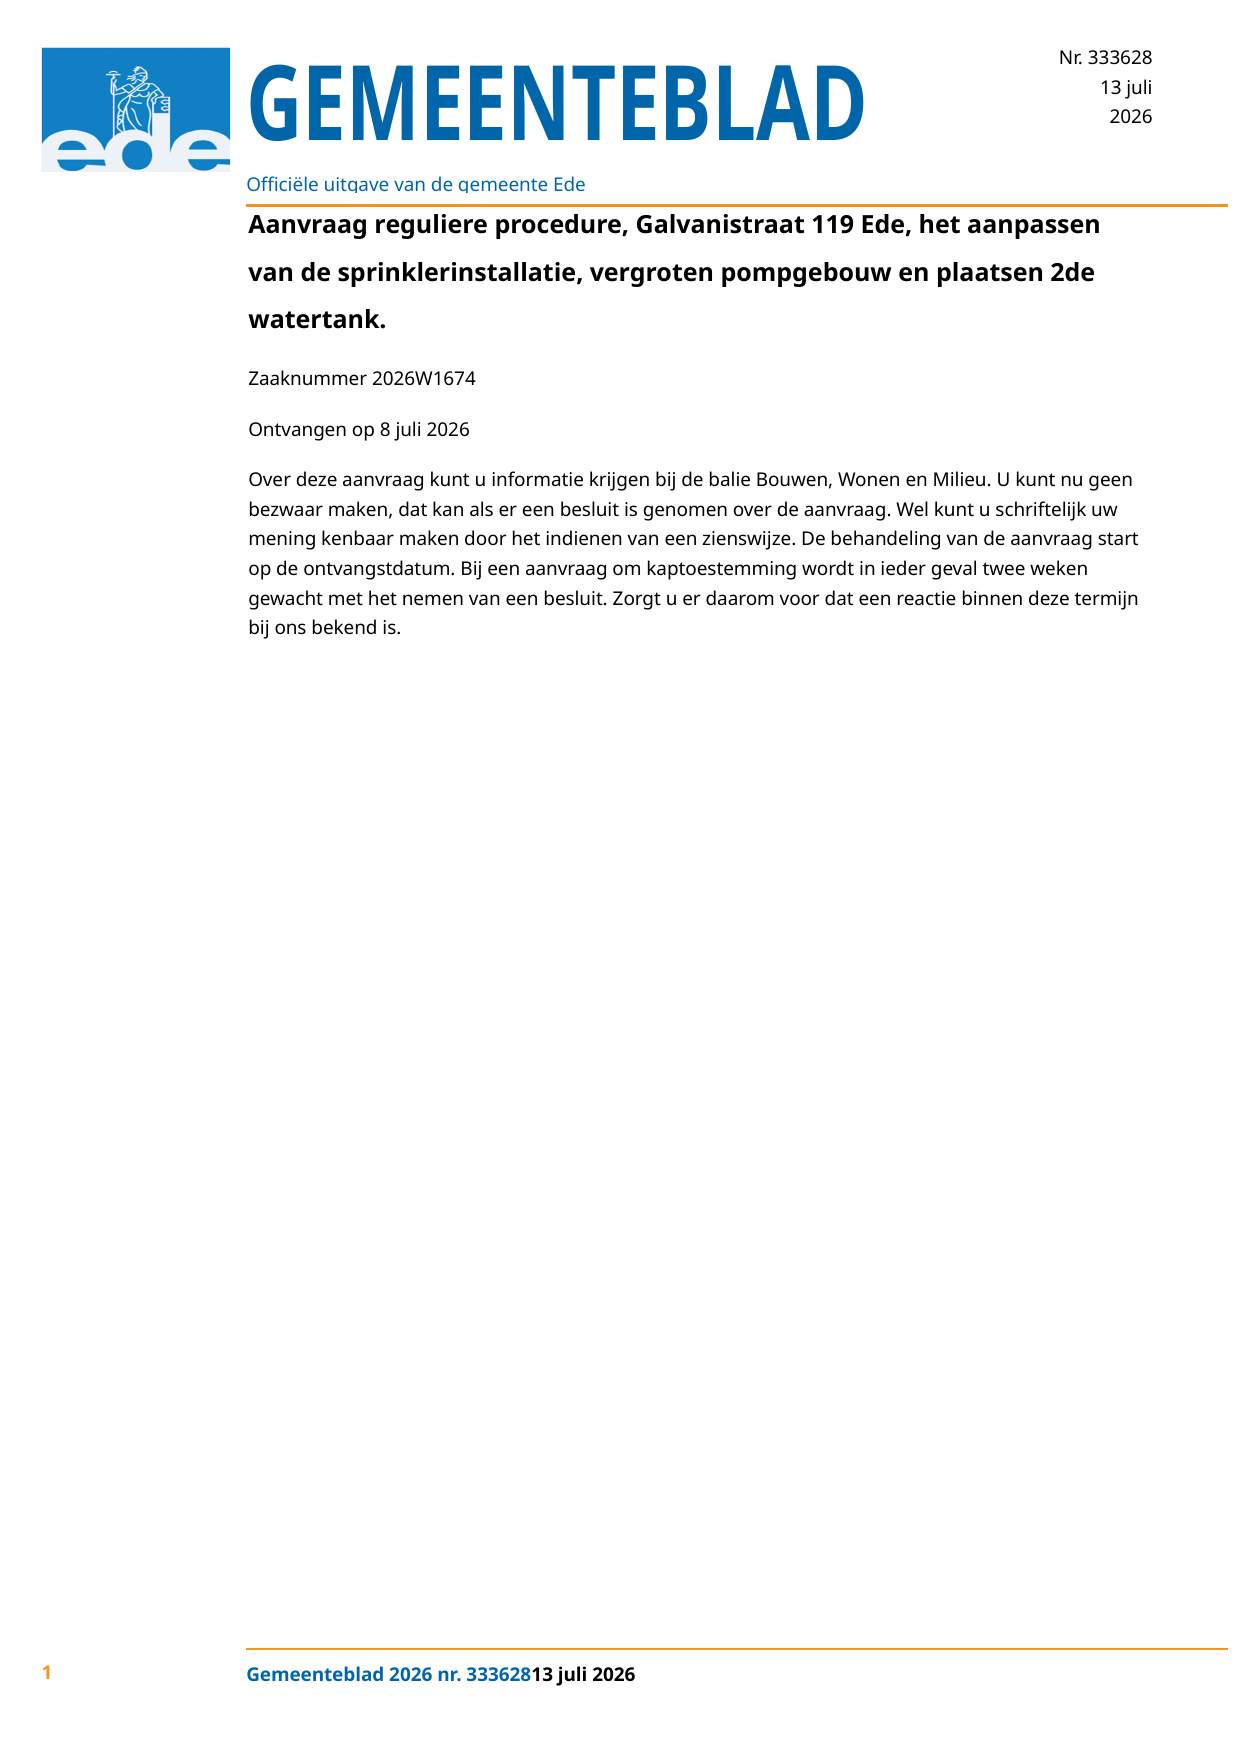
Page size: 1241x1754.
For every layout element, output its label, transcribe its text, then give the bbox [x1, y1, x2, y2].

picture [41, 47, 231, 172]
text Ontvangen op 8 juli 2026 [248, 416, 1152, 442]
text Aanvraag reguliere procedure, Galvanistraat 119 Ede, het aanpassen van de sprinklerinstallatie, vergroten pompgebouw en plaatsen 2de watertank. [248, 207, 1152, 336]
text Zaaknummer 2026W1674 [248, 366, 1152, 391]
text Over deze aanvraag kunt u informatie krijgen bij de balie Bouwen, Wonen en Milieu. U kunt nu geen bezwaar maken, dat kan als er een besluit is genomen over de aanvraag. Wel kunt u schriftelijk uw mening kenbaar maken door het indienen van een zienswijze. De behandeling van de aanvraag start op de ontvangstdatum. Bij een aanvraag om kaptoestemming wordt in ieder geval twee weken gewacht met het nemen van een besluit. Zorgt u er daarom voor dat een reactie binnen deze termijn bij ons bekend is. [248, 466, 1152, 640]
